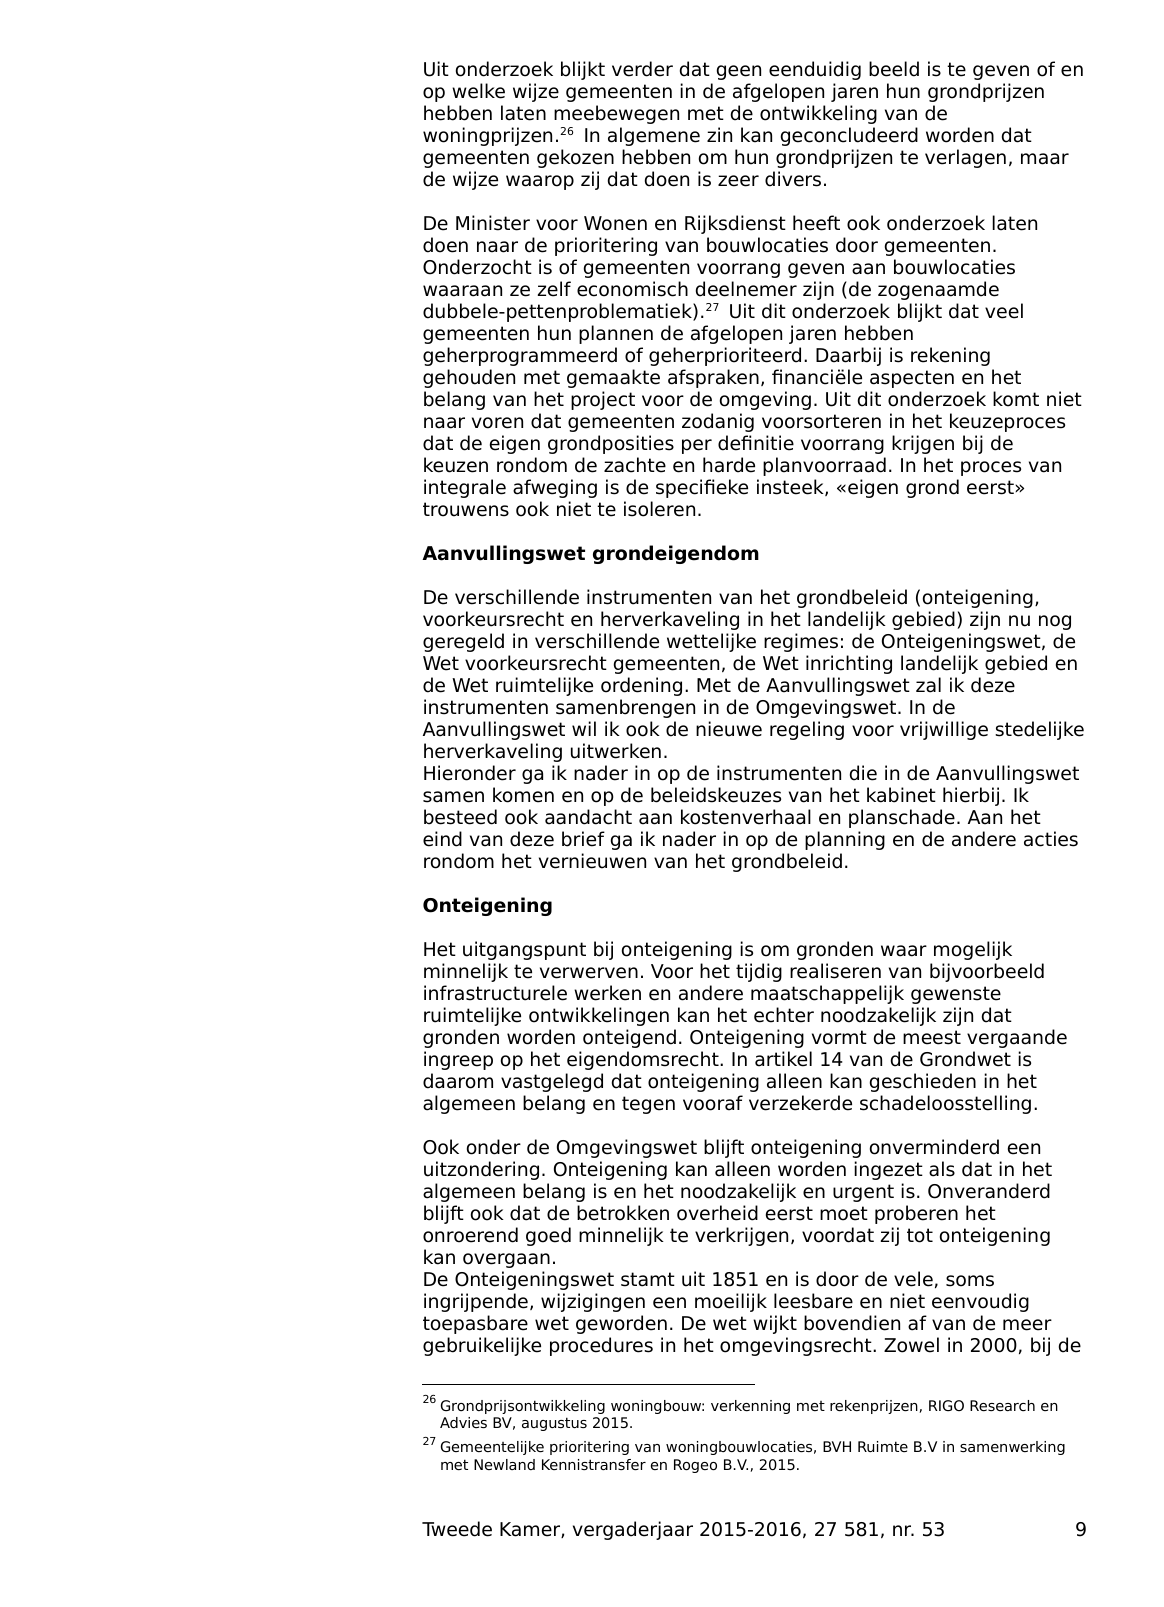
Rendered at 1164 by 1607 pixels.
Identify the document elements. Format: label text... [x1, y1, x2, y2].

text Grondprijsontwikkeling woningbouw: verkenning met rekenprijzen, RIGO Research en Advies BV, augustus 2015. [422, 1393, 1087, 1432]
text De Onteigeningswet stamt uit 1851 en is door de vele, soms ingrijpende, wijzigingen een moeilijk leesbare en niet eenvoudig toepasbare wet geworden. De wet wijkt bovendien af van de meer gebruikelijke procedures in het omgevingsrecht. Zowel in 2000, bij de [422, 1269, 1087, 1357]
subtitle Onteigening [422, 895, 1087, 917]
text Hieronder ga ik nader in op de instrumenten die in de Aanvullingswet samen komen en op de beleidskeuzes van het kabinet hierbij. Ik besteed ook aandacht aan kostenverhaal en planschade. Aan het eind van deze brief ga ik nader in op de planning en de andere acties rondom het vernieuwen van het grondbeleid. [422, 763, 1087, 873]
text Het uitgangspunt bij onteigening is om gronden waar mogelijk minnelijk te verwerven. Voor het tijdig realiseren van bijvoorbeeld infrastructurele werken en andere maatschappelijk gewenste ruimtelijke ontwikkelingen kan het echter noodzakelijk zijn dat gronden worden onteigend. Onteigening vormt de meest vergaande ingreep op het eigendomsrecht. In artikel 14 van de Grondwet is daarom vastgelegd dat onteigening alleen kan geschieden in het algemeen belang en tegen vooraf verzekerde schadeloosstelling. [422, 939, 1087, 1115]
subtitle Aanvullingswet grondeigendom [422, 543, 1087, 565]
text Gemeentelijke prioritering van woningbouwlocaties, BVH Ruimte B.V in samenwerking met Newland Kennistransfer en Rogeo B.V., 2015. [422, 1435, 1087, 1474]
text De verschillende instrumenten van het grondbeleid (onteigening, voorkeursrecht en herverkaveling in het landelijk gebied) zijn nu nog geregeld in verschillende wettelijke regimes: de Onteigeningswet, de Wet voorkeursrecht gemeenten, de Wet inrichting landelijk gebied en de Wet ruimtelijke ordening. Met de Aanvullingswet zal ik deze instrumenten samenbrengen in de Omgevingswet. In de Aanvullingswet wil ik ook de nieuwe regeling voor vrijwillige stedelijke herverkaveling uitwerken. [422, 587, 1087, 763]
text Ook onder de Omgevingswet blijft onteigening onverminderd een uitzondering. Onteigening kan alleen worden ingezet als dat in het algemeen belang is en het noodzakelijk en urgent is. Onveranderd blijft ook dat de betrokken overheid eerst moet proberen het onroerend goed minnelijk te verkrijgen, voordat zij tot onteigening kan overgaan. [422, 1137, 1087, 1269]
text De Minister voor Wonen en Rijksdienst heeft ook onderzoek laten doen naar de prioritering van bouwlocaties door gemeenten. Onderzocht is of gemeenten voorrang geven aan bouwlocaties waaraan ze zelf economisch deelnemer zijn (de zogenaamde dubbele-pettenproblematiek). Uit dit onderzoek blijkt dat veel gemeenten hun plannen de afgelopen jaren hebben geherprogrammeerd of geherprioriteerd. Daarbij is rekening gehouden met gemaakte afspraken, financiële aspecten en het belang van het project voor de omgeving. Uit dit onderzoek komt niet naar voren dat gemeenten zodanig voorsorteren in het keuzeproces dat de eigen grondposities per definitie voorrang krijgen bij de keuzen rondom de zachte en harde planvoorraad. In het proces van integrale afweging is de specifieke insteek, «eigen grond eerst» trouwens ook niet te isoleren. [422, 213, 1087, 521]
text Uit onderzoek blijkt verder dat geen eenduidig beeld is te geven of en op welke wijze gemeenten in de afgelopen jaren hun grondprijzen hebben laten meebewegen met de ontwikkeling van de woningprijzen. In algemene zin kan geconcludeerd worden dat gemeenten gekozen hebben om hun grondprijzen te verlagen, maar de wijze waarop zij dat doen is zeer divers. [422, 59, 1087, 191]
